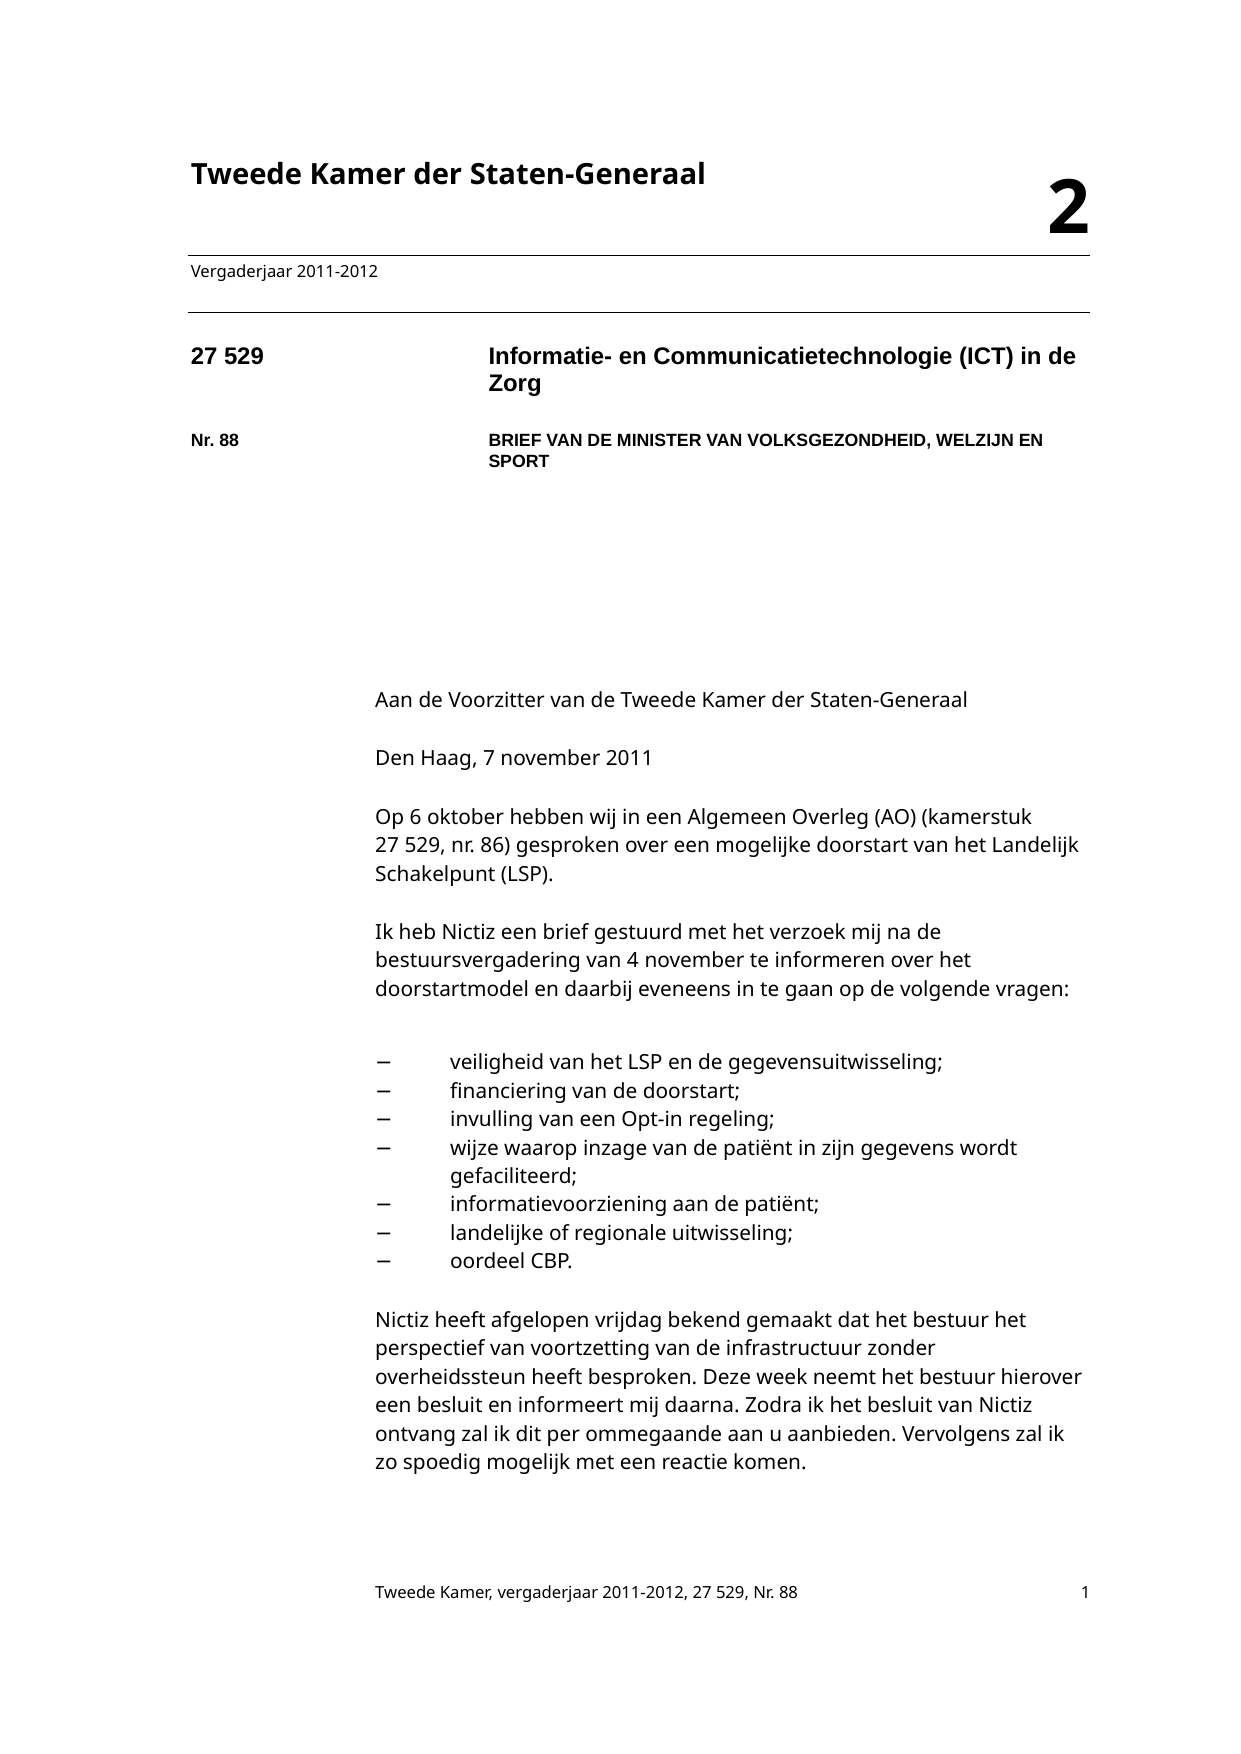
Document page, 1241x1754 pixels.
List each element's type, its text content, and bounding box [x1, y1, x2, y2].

list oordeel CBP. [375, 1246, 1090, 1275]
table_header Tweede Kamer der Staten-Generaal [188, 150, 909, 255]
table_cell Nr. 88 [188, 427, 485, 566]
list invulling van een Opt-in regeling; [375, 1104, 1090, 1133]
list informatievoorziening aan de patiënt; [375, 1189, 1090, 1218]
text Aan de Voorzitter van de Tweede Kamer der Staten-Generaal [375, 685, 1090, 713]
list landelijke of regionale uitwisseling; [375, 1218, 1090, 1246]
table_cell Informatie- en Communicatietechnologie (ICT) in de Zorg [485, 339, 1090, 427]
table_cell [485, 313, 1090, 339]
table_cell 27 529 [188, 339, 485, 427]
table_cell [188, 313, 485, 339]
text Ik heb Nictiz een brief gestuurd met het verzoek mij na de bestuursvergadering van 4 november te informeren over het doorstartmodel en daarbij eveneens in te gaan op de volgende vragen: [375, 917, 1090, 1002]
table_cell BRIEF VAN DE MINISTER VAN VOLKSGEZONDHEID, WELZIJN EN SPORT [485, 427, 1090, 566]
table_cell [485, 256, 1090, 312]
list wijze waarop inzage van de patiënt in zijn gegevens wordt gefaciliteerd; [375, 1133, 1090, 1189]
table_cell Vergaderjaar 2011-2012 [188, 256, 485, 312]
list veiligheid van het LSP en de gegevensuitwisseling; [375, 1047, 1090, 1076]
list financiering van de doorstart; [375, 1076, 1090, 1104]
text Nictiz heeft afgelopen vrijdag bekend gemaakt dat het bestuur het perspectief van voortzetting van de infrastructuur zonder overheidssteun heeft besproken. Deze week neemt het bestuur hierover een besluit en informeert mij daarna. Zodra ik het besluit van Nictiz ontvang zal ik dit per ommegaande aan u aanbieden. Vervolgens zal ik zo spoedig mogelijk met een reactie komen. [375, 1305, 1090, 1476]
table_header 2 [910, 150, 1090, 255]
text Op 6 oktober hebben wij in een Algemeen Overleg (AO) (kamerstuk 27 529, nr. 86) gesproken over een mogelijke doorstart van het Landelijk Schakelpunt (LSP). [375, 802, 1090, 887]
text Den Haag, 7 november 2011 [375, 743, 1090, 772]
